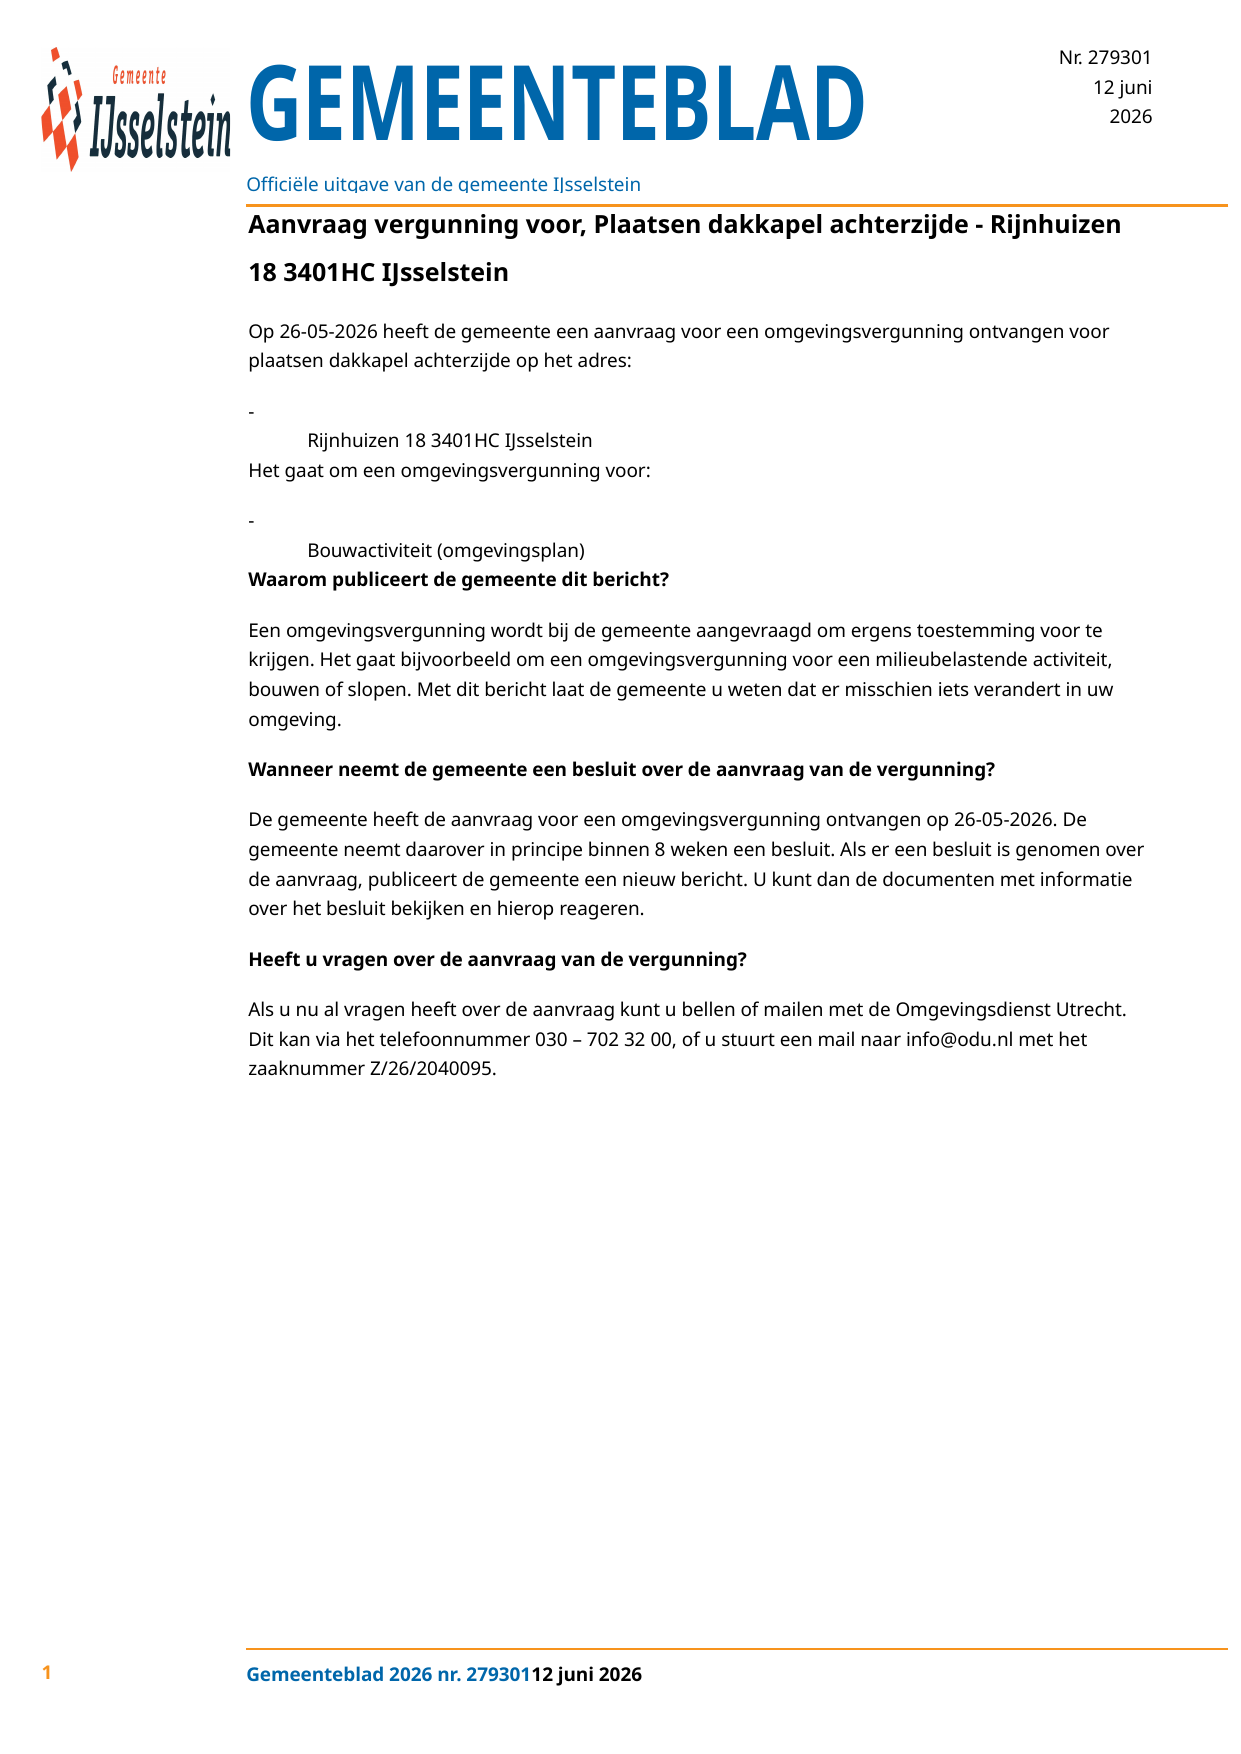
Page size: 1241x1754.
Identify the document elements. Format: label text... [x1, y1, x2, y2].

text Waarom publiceert de gemeente dit bericht? [248, 567, 1152, 592]
text Een omgevingsvergunning wordt bij de gemeente aangevraagd om ergens toestemming voor te krijgen. Het gaat bijvoorbeeld om een omgevingsvergunning voor een milieubelastende activiteit, bouwen of slopen. Met dit bericht laat de gemeente u weten dat er misschien iets verandert in uw omgeving. [248, 617, 1152, 732]
text Aanvraag vergunning voor, Plaatsen dakkapel achterzijde - Rijnhuizen 18 3401HC IJsselstein [248, 207, 1152, 288]
picture [41, 47, 231, 172]
text Het gaat om een omgevingsvergunning voor: [248, 457, 1152, 483]
text Als u nu al vragen heeft over de aanvraag kunt u bellen of mailen met de Omgevingsdienst Utrecht. Dit kan via het telefoonnummer 030 – 702 32 00, of u stuurt een mail naar info@odu.nl met het zaaknummer Z/26/2040095. [248, 996, 1152, 1081]
text Wanneer neemt de gemeente een besluit over de aanvraag van de vergunning? [248, 756, 1152, 782]
text De gemeente heeft de aanvraag voor een omgevingsvergunning ontvangen op 26-05-2026. De gemeente neemt daarover in principe binnen 8 weken een besluit. Als er een besluit is genomen over de aanvraag, publiceert de gemeente een nieuw bericht. U kunt dan de documenten met informatie over het besluit bekijken en hierop reageren. [248, 807, 1152, 921]
text Op 26-05-2026 heeft de gemeente een aanvraag voor een omgevingsvergunning ontvangen voor plaatsen dakkapel achterzijde op het adres: [248, 318, 1152, 373]
list Bouwactiviteit (omgevingsplan) [248, 537, 1152, 563]
list Rijnhuizen 18 3401HC IJsselstein [248, 427, 1152, 453]
text Heeft u vragen over de aanvraag van de vergunning? [248, 946, 1152, 972]
